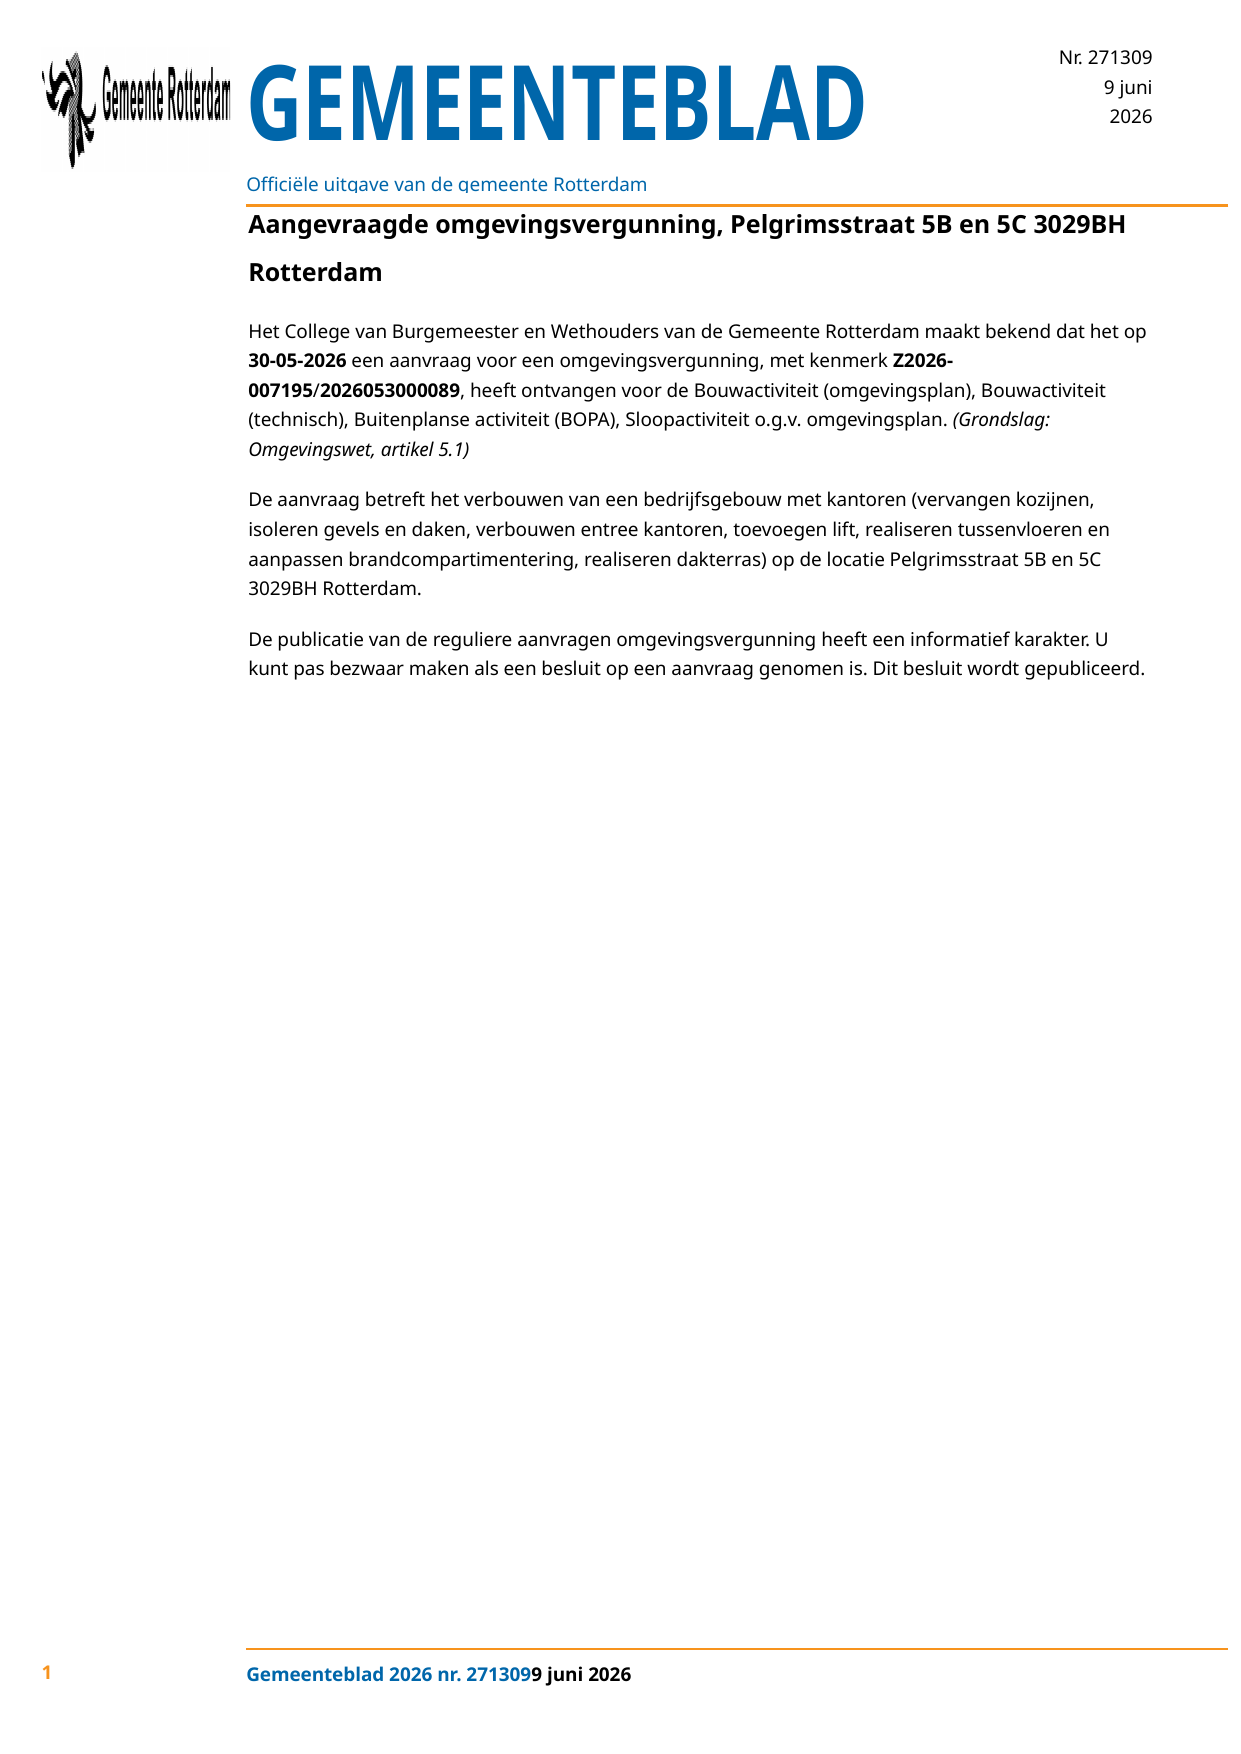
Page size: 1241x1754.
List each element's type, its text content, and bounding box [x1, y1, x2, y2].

text De aanvraag betreft het verbouwen van een bedrijfsgebouw met kantoren (vervangen kozijnen, isoleren gevels en daken, verbouwen entree kantoren, toevoegen lift, realiseren tussenvloeren en aanpassen brandcompartimentering, realiseren dakterras) op de locatie Pelgrimsstraat 5B en 5C 3029BH Rotterdam. [248, 487, 1152, 601]
text Aangevraagde omgevingsvergunning, Pelgrimsstraat 5B en 5C 3029BH Rotterdam [248, 207, 1152, 288]
picture [41, 47, 231, 172]
text De publicatie van de reguliere aanvragen omgevingsvergunning heeft een informatief karakter. U kunt pas bezwaar maken als een besluit op een aanvraag genomen is. Dit besluit wordt gepubliceerd. [248, 626, 1152, 681]
text Het College van Burgemeester en Wethouders van de Gemeente Rotterdam maakt bekend dat het op 30-05-2026 een aanvraag voor een omgevingsvergunning, met kenmerk Z2026-007195/2026053000089, heeft ontvangen voor de Bouwactiviteit (omgevingsplan), Bouwactiviteit (technisch), Buitenplanse activiteit (BOPA), Sloopactiviteit o.g.v. omgevingsplan. (Grondslag: Omgevingswet, artikel 5.1) [248, 318, 1152, 462]
